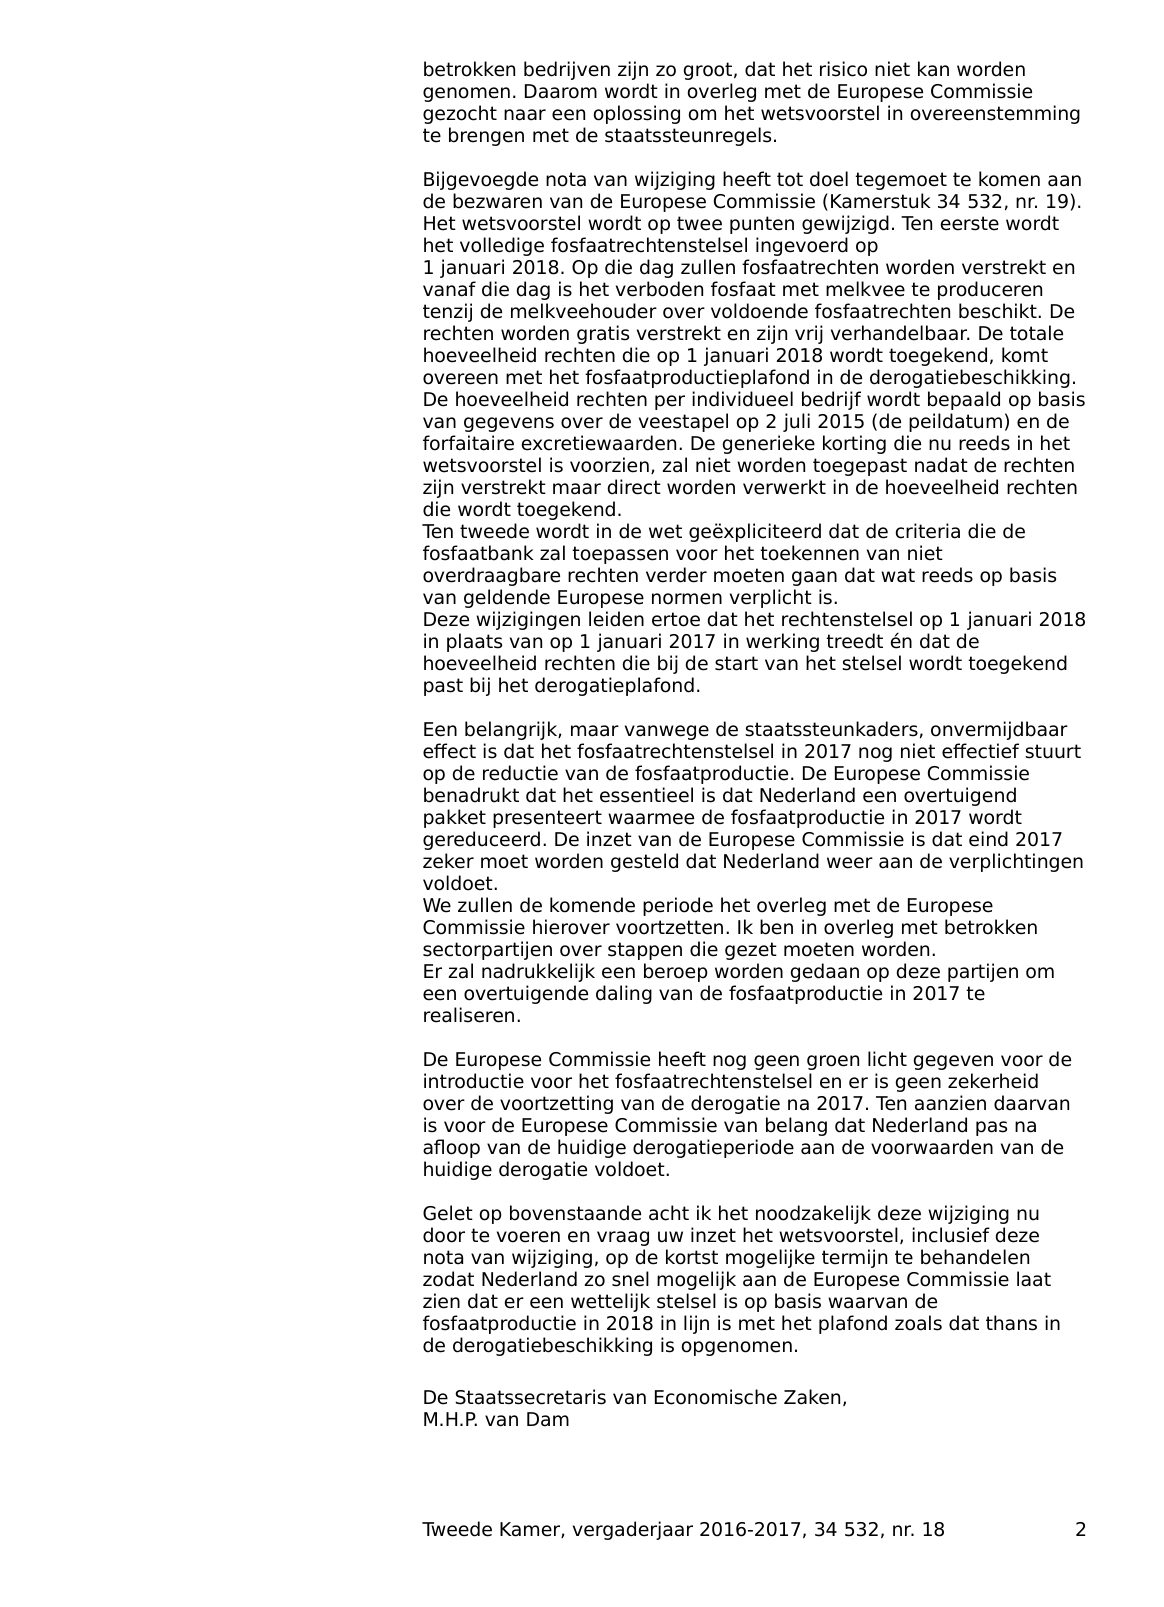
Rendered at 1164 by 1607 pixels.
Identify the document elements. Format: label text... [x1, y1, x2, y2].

text Gelet op bovenstaande acht ik het noodzakelijk deze wijziging nu door te voeren en vraag uw inzet het wetsvoorstel, inclusief deze nota van wijziging, op de kortst mogelijke termijn te behandelen zodat Nederland zo snel mogelijk aan de Europese Commissie laat zien dat er een wettelijk stelsel is op basis waarvan de fosfaatproductie in 2018 in lijn is met het plafond zoals dat thans in de derogatiebeschikking is opgenomen. [422, 1203, 1087, 1357]
text Er zal nadrukkelijk een beroep worden gedaan op deze partijen om een overtuigende daling van de fosfaatproductie in 2017 te realiseren. [422, 961, 1087, 1027]
text Een belangrijk, maar vanwege de staatssteunkaders, onvermijdbaar effect is dat het fosfaatrechtenstelsel in 2017 nog niet effectief stuurt op de reductie van de fosfaatproductie. De Europese Commissie benadrukt dat het essentieel is dat Nederland een overtuigend pakket presenteert waarmee de fosfaatproductie in 2017 wordt gereduceerd. De inzet van de Europese Commissie is dat eind 2017 zeker moet worden gesteld dat Nederland weer aan de verplichtingen voldoet. [422, 719, 1087, 895]
text betrokken bedrijven zijn zo groot, dat het risico niet kan worden genomen. Daarom wordt in overleg met de Europese Commissie gezocht naar een oplossing om het wetsvoorstel in overeenstemming te brengen met de staatssteunregels. [422, 59, 1087, 147]
text Deze wijzigingen leiden ertoe dat het rechtenstelsel op 1 januari 2018 in plaats van op 1 januari 2017 in werking treedt én dat de hoeveelheid rechten die bij de start van het stelsel wordt toegekend past bij het derogatieplafond. [422, 609, 1087, 697]
text De Europese Commissie heeft nog geen groen licht gegeven voor de introductie voor het fosfaatrechtenstelsel en er is geen zekerheid over de voortzetting van de derogatie na 2017. Ten aanzien daarvan is voor de Europese Commissie van belang dat Nederland pas na afloop van de huidige derogatieperiode aan de voorwaarden van de huidige derogatie voldoet. [422, 1049, 1087, 1181]
text Ten tweede wordt in de wet geëxpliciteerd dat de criteria die de fosfaatbank zal toepassen voor het toekennen van niet overdraagbare rechten verder moeten gaan dat wat reeds op basis van geldende Europese normen verplicht is. [422, 521, 1087, 609]
text De Staatssecretaris van Economische Zaken, M.H.P. van Dam [422, 1387, 1087, 1431]
text We zullen de komende periode het overleg met de Europese Commissie hierover voortzetten. Ik ben in overleg met betrokken sectorpartijen over stappen die gezet moeten worden. [422, 895, 1087, 961]
text 1 januari 2018. Op die dag zullen fosfaatrechten worden verstrekt en vanaf die dag is het verboden fosfaat met melkvee te produceren tenzij de melkveehouder over voldoende fosfaatrechten beschikt. De rechten worden gratis verstrekt en zijn vrij verhandelbaar. De totale hoeveelheid rechten die op 1 januari 2018 wordt toegekend, komt overeen met het fosfaatproductieplafond in de derogatiebeschikking. De hoeveelheid rechten per individueel bedrijf wordt bepaald op basis van gegevens over de veestapel op 2 juli 2015 (de peildatum) en de forfaitaire excretiewaarden. De generieke korting die nu reeds in het wetsvoorstel is voorzien, zal niet worden toegepast nadat de rechten zijn verstrekt maar direct worden verwerkt in de hoeveelheid rechten die wordt toegekend. [422, 257, 1087, 521]
text Bijgevoegde nota van wijziging heeft tot doel tegemoet te komen aan de bezwaren van de Europese Commissie (Kamerstuk 34 532, nr. 19). Het wetsvoorstel wordt op twee punten gewijzigd. Ten eerste wordt het volledige fosfaatrechtenstelsel ingevoerd op [422, 169, 1087, 257]
